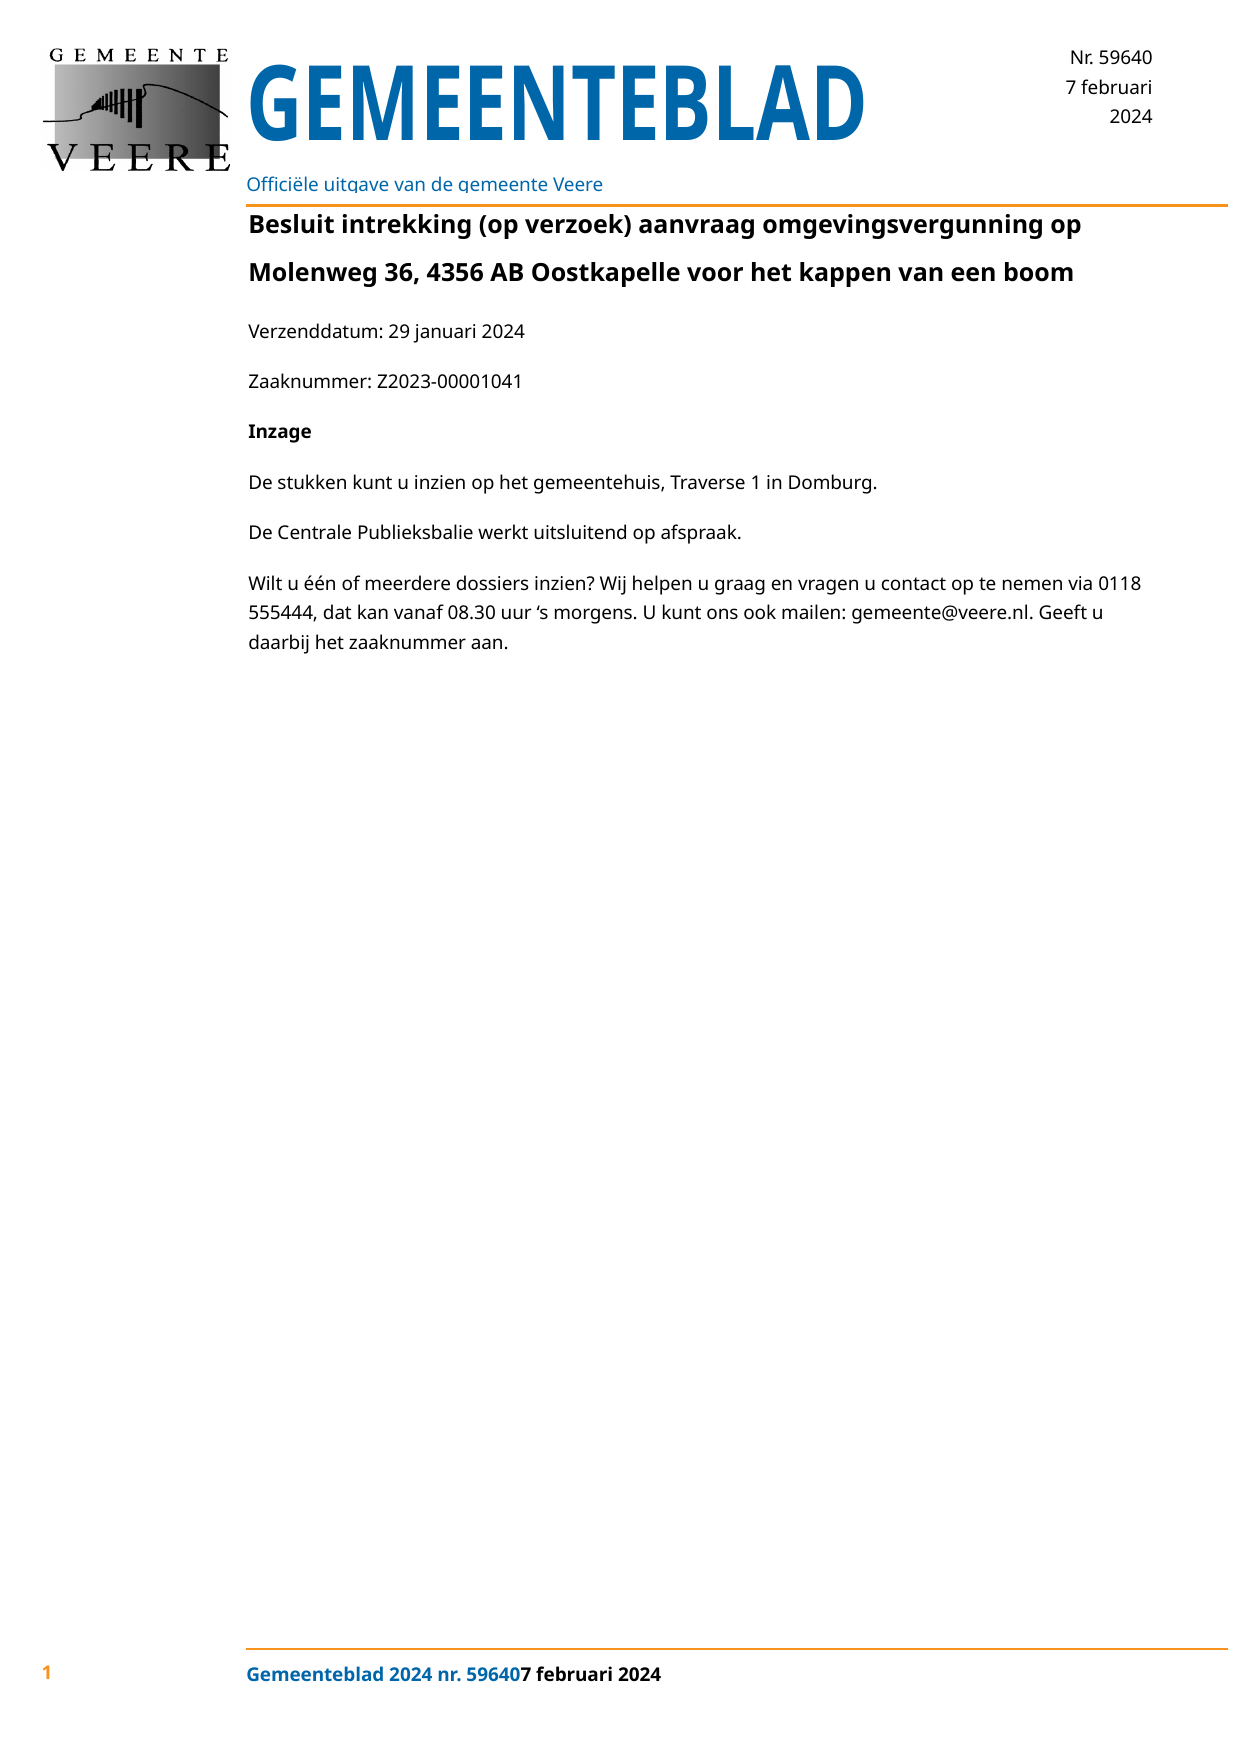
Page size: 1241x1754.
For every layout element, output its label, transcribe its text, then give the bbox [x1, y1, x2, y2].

text Inzage [248, 419, 1152, 444]
text De stukken kunt u inzien op het gemeentehuis, Traverse 1 in Domburg. [248, 469, 1152, 495]
picture [41, 47, 231, 172]
text Zaaknummer: Z2023-00001041 [248, 368, 1152, 394]
text Wilt u één of meerdere dossiers inzien? Wij helpen u graag en vragen u contact op te nemen via 0118 555444, dat kan vanaf 08.30 uur ‘s morgens. U kunt ons ook mailen: gemeente@veere.nl. Geeft u daarbij het zaaknummer aan. [248, 570, 1152, 655]
text Verzenddatum: 29 januari 2024 [248, 318, 1152, 344]
text De Centrale Publieksbalie werkt uitsluitend op afspraak. [248, 519, 1152, 545]
text Besluit intrekking (op verzoek) aanvraag omgevingsvergunning op Molenweg 36, 4356 AB Oostkapelle voor het kappen van een boom [248, 207, 1152, 288]
